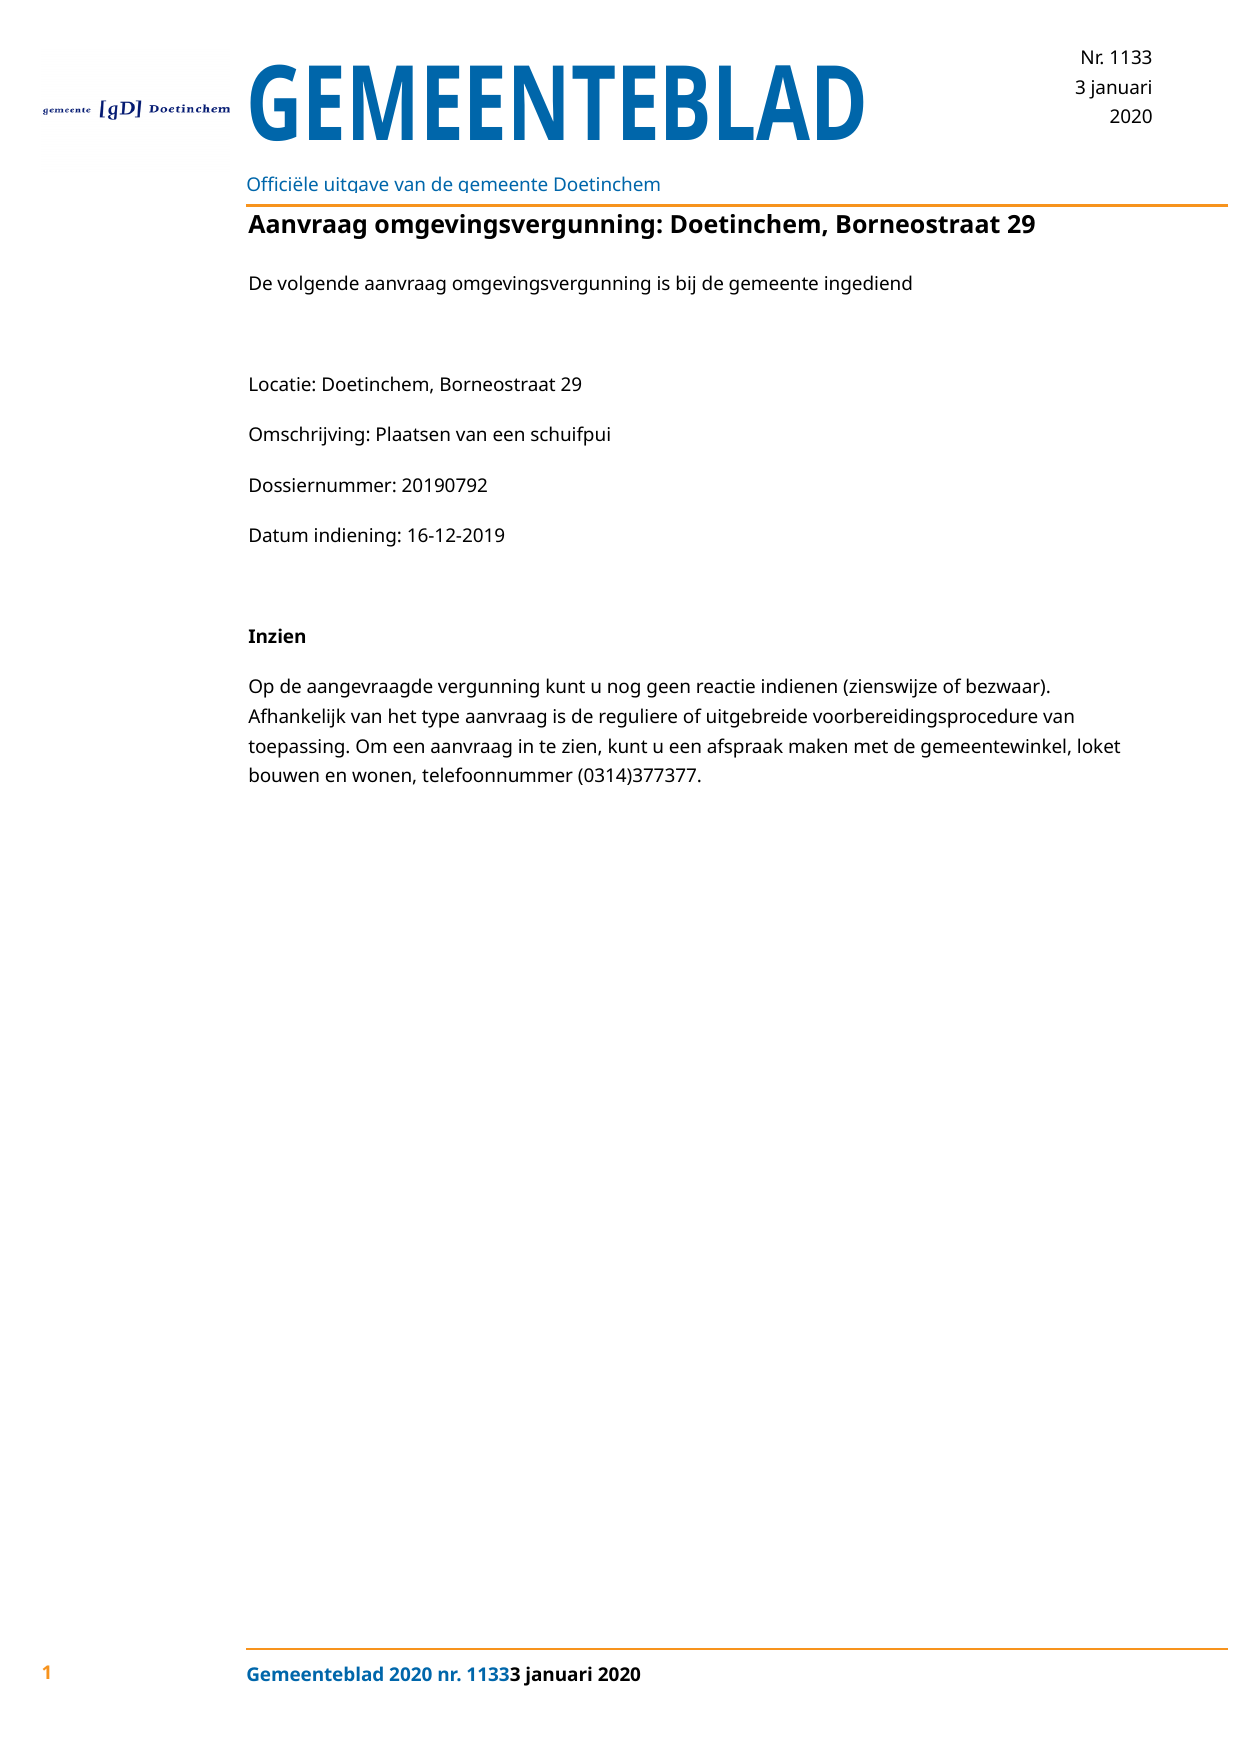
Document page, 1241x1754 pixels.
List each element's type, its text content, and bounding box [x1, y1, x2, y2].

text Op de aangevraagde vergunning kunt u nog geen reactie indienen (zienswijze of bezwaar). Afhankelijk van het type aanvraag is de reguliere of uitgebreide voorbereidingsprocedure van toepassing. Om een aanvraag in te zien, kunt u een afspraak maken met de gemeentewinkel, loket bouwen en wonen, telefoonnummer (0314)377377. [248, 674, 1152, 788]
text Aanvraag omgevingsvergunning: Doetinchem, Borneostraat 29 [248, 207, 1152, 241]
text Datum indiening: 16-12-2019 [248, 522, 1152, 548]
picture [41, 47, 231, 172]
text Locatie: Doetinchem, Borneostraat 29 [248, 371, 1152, 397]
text Omschrijving: Plaatsen van een schuifpui [248, 422, 1152, 447]
text Inzien [248, 623, 1152, 649]
text Dossiernummer: 20190792 [248, 472, 1152, 498]
text De volgende aanvraag omgevingsvergunning is bij de gemeente ingediend [248, 270, 1152, 296]
